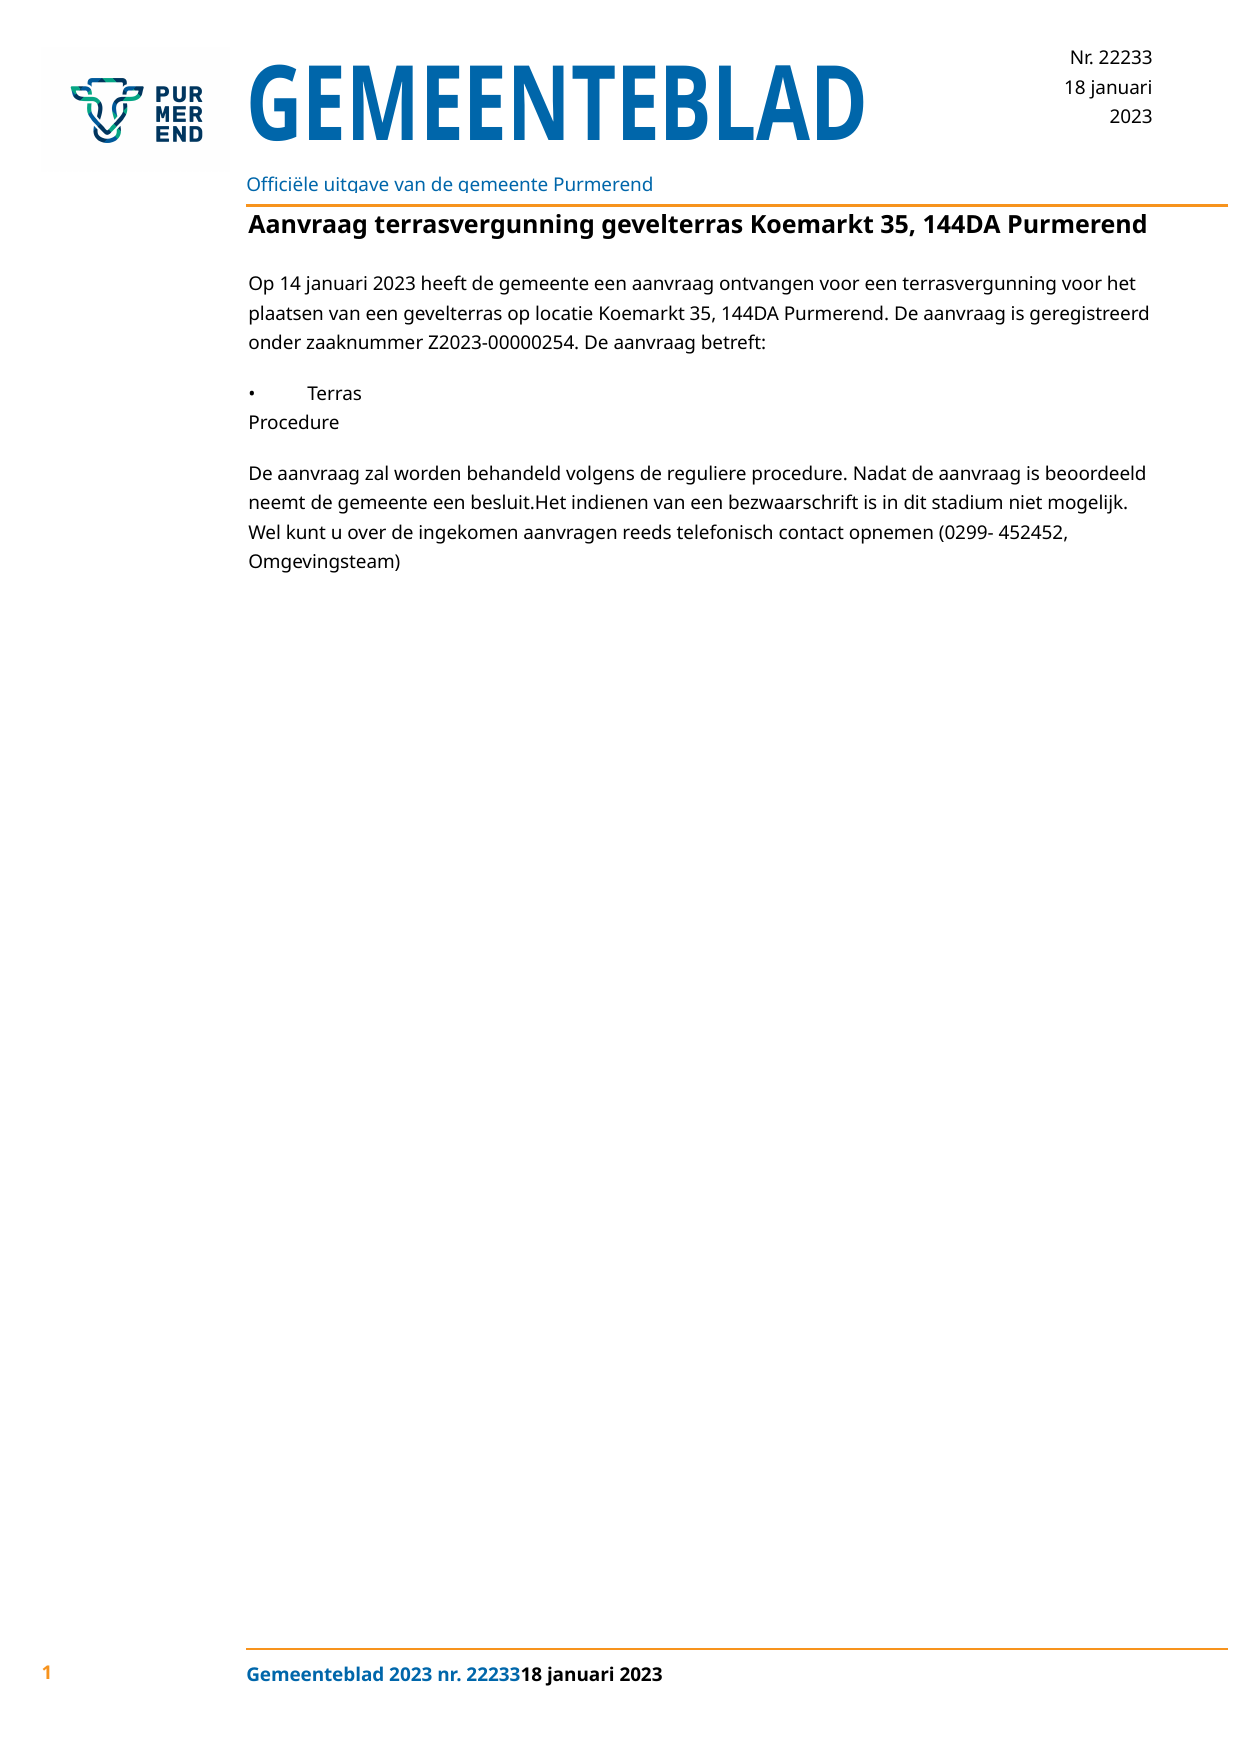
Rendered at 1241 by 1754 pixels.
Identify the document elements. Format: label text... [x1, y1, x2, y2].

text Aanvraag terrasvergunning gevelterras Koemarkt 35, 144DA Purmerend [248, 207, 1152, 241]
text Procedure [248, 409, 1152, 435]
list Terras [248, 380, 1152, 406]
text De aanvraag zal worden behandeld volgens de reguliere procedure. Nadat de aanvraag is beoordeeld neemt de gemeente een besluit.Het indienen van een bezwaarschrift is in dit stadium niet mogelijk. Wel kunt u over de ingekomen aanvragen reeds telefonisch contact opnemen (0299- 452452, Omgevingsteam) [248, 460, 1152, 574]
text Op 14 januari 2023 heeft de gemeente een aanvraag ontvangen voor een terrasvergunning voor het plaatsen van een gevelterras op locatie Koemarkt 35, 144DA Purmerend. De aanvraag is geregistreerd onder zaaknummer Z2023-00000254. De aanvraag betreft: [248, 270, 1152, 355]
picture [41, 47, 231, 172]
